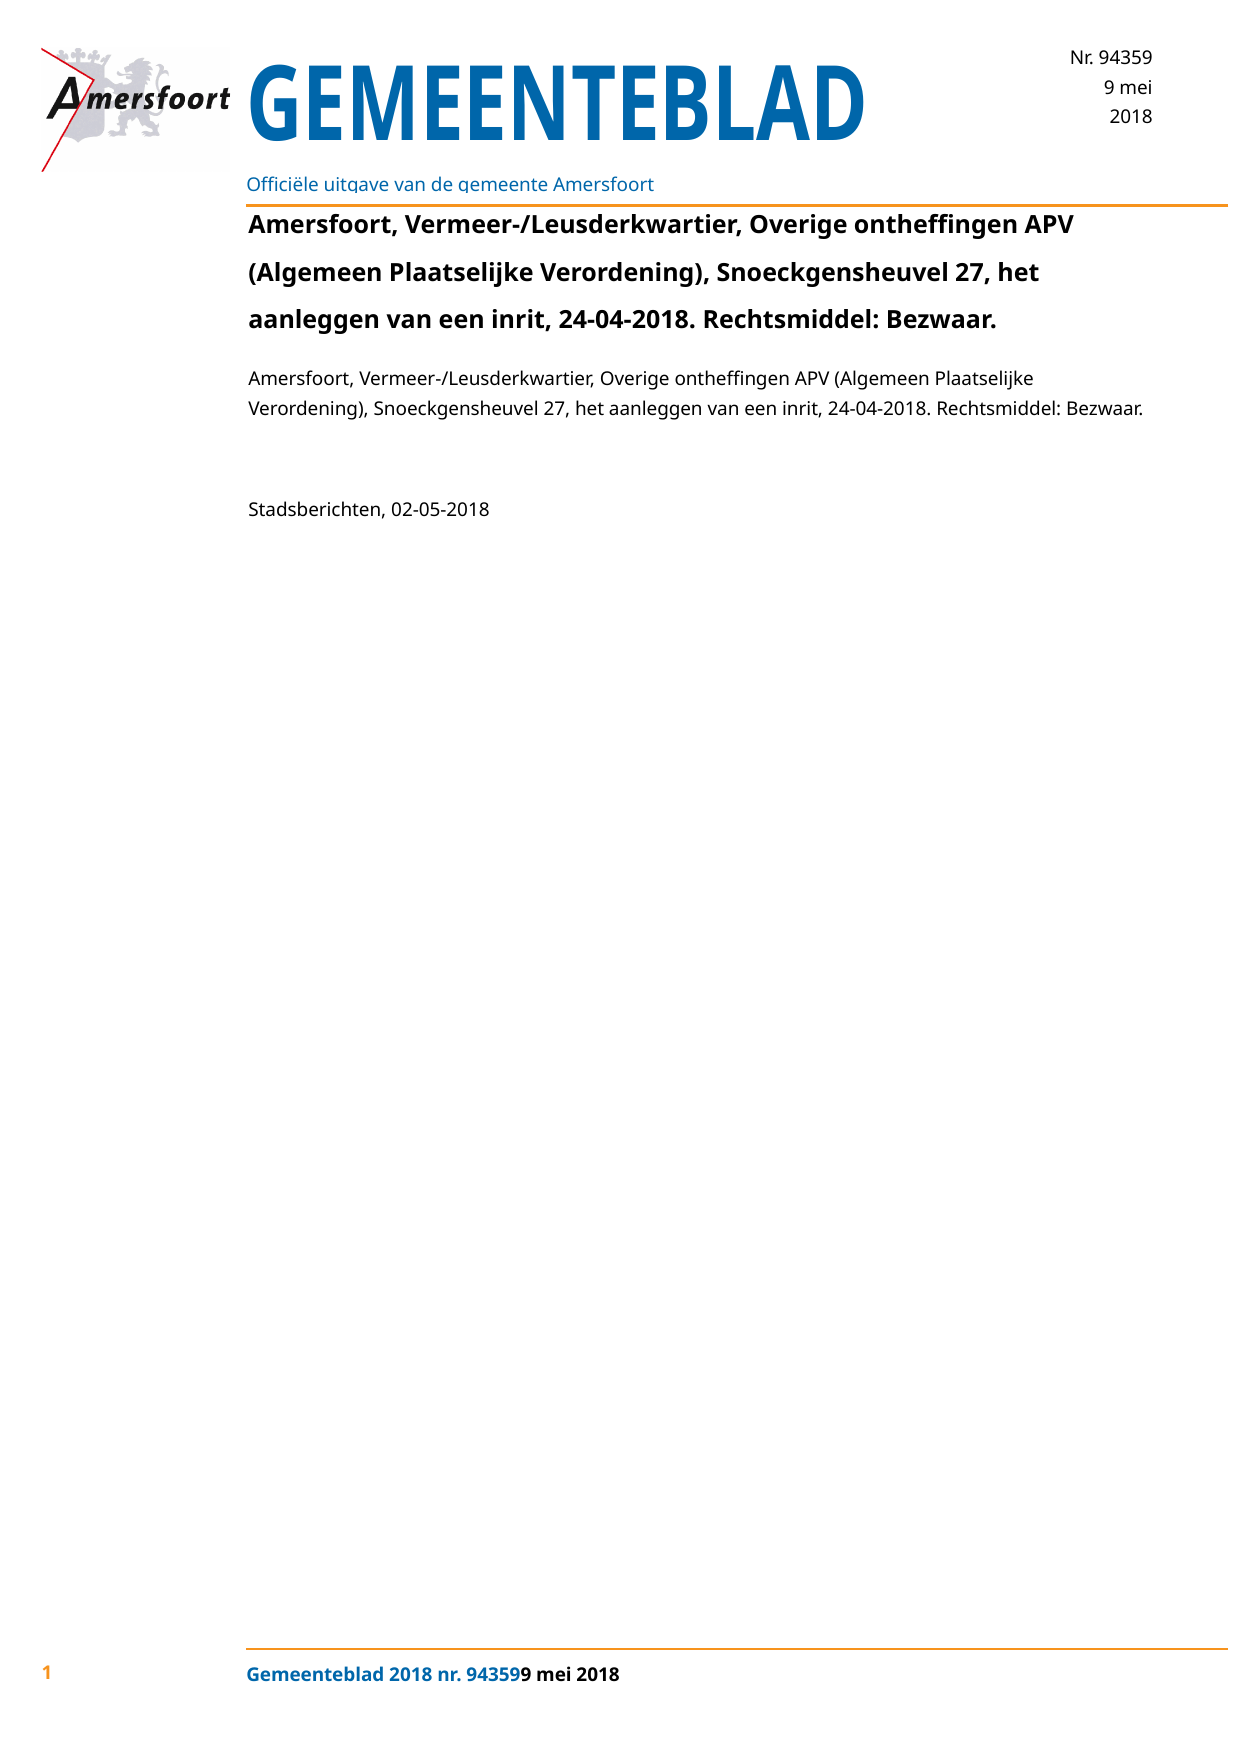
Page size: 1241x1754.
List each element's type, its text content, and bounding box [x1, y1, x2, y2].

text Amersfoort, Vermeer-/Leusderkwartier, Overige ontheffingen APV (Algemeen Plaatselijke Verordening), Snoeckgensheuvel 27, het aanleggen van een inrit, 24-04-2018. Rechtsmiddel: Bezwaar. [248, 366, 1152, 421]
text Stadsberichten, 02-05-2018 [248, 496, 1152, 522]
text Amersfoort, Vermeer-/Leusderkwartier, Overige ontheffingen APV (Algemeen Plaatselijke Verordening), Snoeckgensheuvel 27, het aanleggen van een inrit, 24-04-2018. Rechtsmiddel: Bezwaar. [248, 207, 1152, 336]
picture [41, 47, 231, 172]
